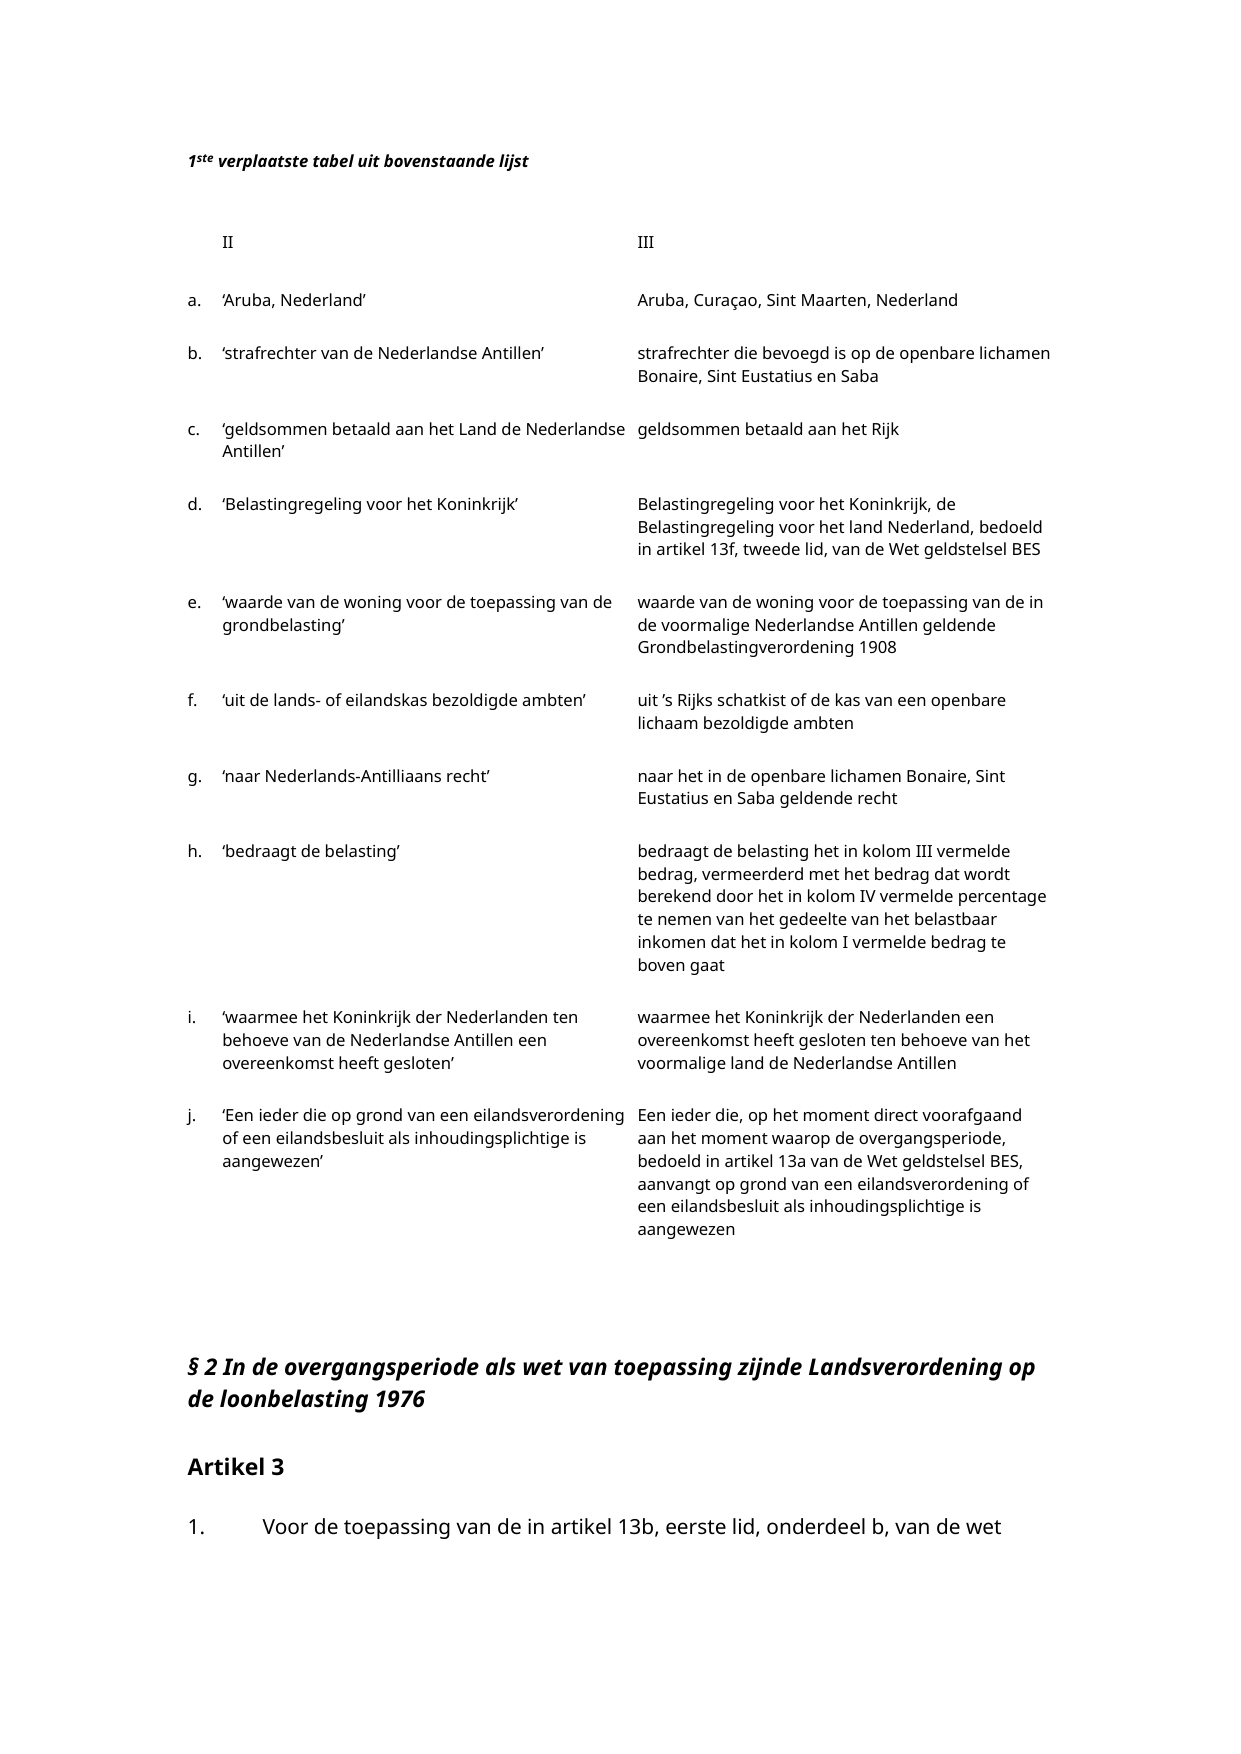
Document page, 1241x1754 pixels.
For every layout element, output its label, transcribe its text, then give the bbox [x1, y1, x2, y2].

table_cell ‘naar Nederlands-Antilliaans recht’ [222, 764, 637, 840]
table_cell waarmee het Koninkrijk der Nederlanden een overeenkomst heeft gesloten ten behoeve van het voormalige land de Nederlandse Antillen [637, 1006, 1053, 1104]
table_cell ‘waarmee het Koninkrijk der Nederlanden ten behoeve van de Nederlandse Antillen een overeenkomst heeft gesloten’ [222, 1006, 637, 1104]
table_cell ‘Belastingregeling voor het Koninkrijk’ [222, 493, 637, 591]
table_cell h. [188, 840, 222, 1006]
table_cell g. [188, 764, 222, 840]
table_cell uit ’s Rijks schatkist of de kas van een openbare lichaam bezoldigde ambten [637, 689, 1053, 764]
table_cell bedraagt de belasting het in kolom III vermelde bedrag, vermeerderd met het bedrag dat wordt berekend door het in kolom IV vermelde percentage te nemen van het gedeelte van het belastbaar inkomen dat het in kolom I vermelde bedrag te boven gaat [637, 840, 1053, 1006]
table_cell strafrechter die bevoegd is op de openbare lichamen Bonaire, Sint Eustatius en Saba [637, 342, 1053, 417]
subtitle Artikel 3 [187, 1451, 1053, 1482]
table_cell Belastingregeling voor het Koninkrijk, de Belastingregeling voor het land Nederland, bedoeld in artikel 13f, tweede lid, van de Wet geldstelsel BES [637, 493, 1053, 591]
list Voor de toepassing van de in artikel 13b, eerste lid, onderdeel b, van de wet [187, 1512, 1053, 1541]
text 1ste verplaatste tabel uit bovenstaande lijst [187, 150, 1053, 173]
table_cell geldsommen betaald aan het Rijk [637, 417, 1053, 493]
table_cell Aruba, Curaçao, Sint Maarten, Nederland [637, 289, 1053, 342]
table_cell ‘bedraagt de belasting’ [222, 840, 637, 1006]
table_cell d. [188, 493, 222, 591]
table_header III [637, 231, 1053, 289]
table_cell ‘geldsommen betaald aan het Land de Nederlandse Antillen’ [222, 417, 637, 493]
table_cell f. [188, 689, 222, 764]
subtitle § 2 In de overgangsperiode als wet van toepassing zijnde Landsverordening op de loonbelasting 1976 [187, 1351, 1053, 1414]
table_cell a. [188, 289, 222, 342]
table_cell e. [188, 591, 222, 689]
table_cell naar het in de openbare lichamen Bonaire, Sint Eustatius en Saba geldende recht [637, 764, 1053, 840]
table_header II [222, 231, 637, 289]
table_cell waarde van de woning voor de toepassing van de in de voormalige Nederlandse Antillen geldende Grondbelastingverordening 1908 [637, 591, 1053, 689]
table_header [188, 231, 222, 289]
table_cell Een ieder die, op het moment direct voorafgaand aan het moment waarop de overgangsperiode, bedoeld in artikel 13a van de Wet geldstelsel BES, aanvangt op grond van een eilandsverordening of een eilandsbesluit als inhoudingsplichtige is aangewezen [637, 1104, 1053, 1270]
table_cell b. [188, 342, 222, 417]
table_cell c. [188, 417, 222, 493]
table_cell ‘Een ieder die op grond van een eilandsverordening of een eilandsbesluit als inhoudingsplichtige is aangewezen’ [222, 1104, 637, 1270]
table_cell i. [188, 1006, 222, 1104]
table_cell j. [188, 1104, 222, 1270]
table_cell ‘uit de lands- of eilandskas bezoldigde ambten’ [222, 689, 637, 764]
table_cell ‘Aruba, Nederland’ [222, 289, 637, 342]
table_cell ‘strafrechter van de Nederlandse Antillen’ [222, 342, 637, 417]
table_cell ‘waarde van de woning voor de toepassing van de grondbelasting’ [222, 591, 637, 689]
